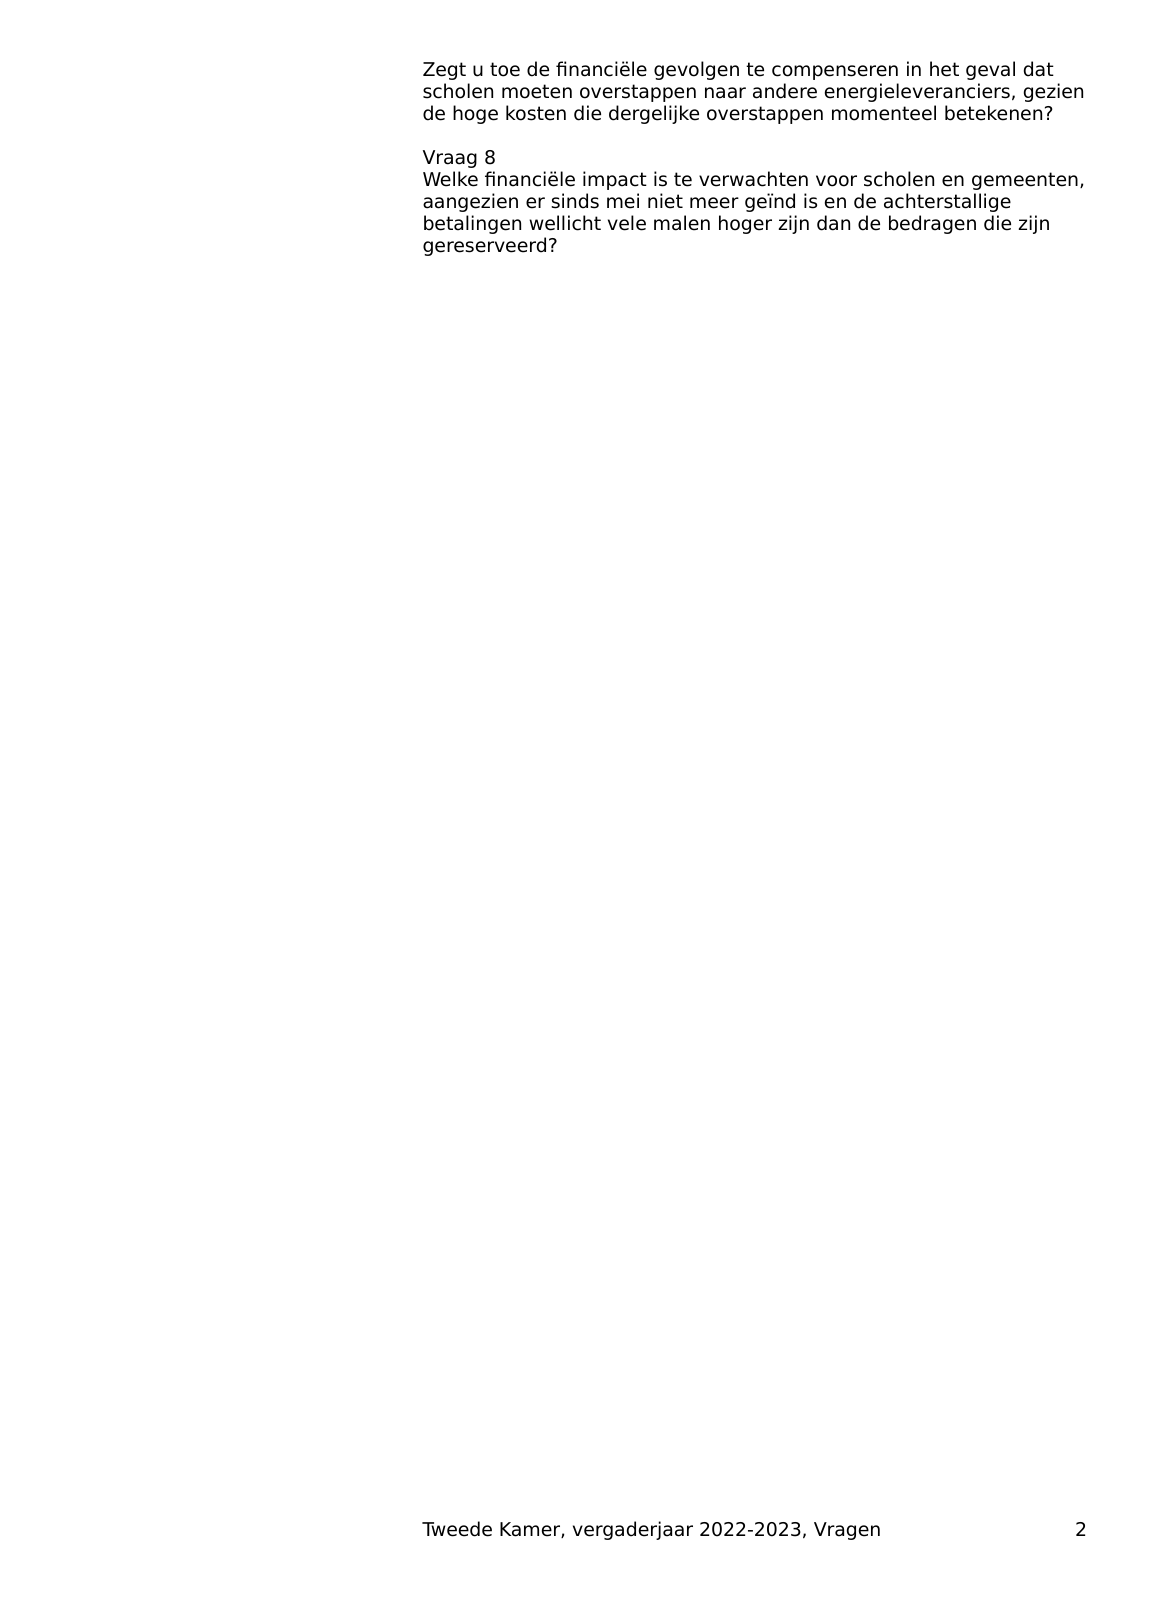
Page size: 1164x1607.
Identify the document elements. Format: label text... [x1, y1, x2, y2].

text Welke financiële impact is te verwachten voor scholen en gemeenten, aangezien er sinds mei niet meer geïnd is en de achterstallige betalingen wellicht vele malen hoger zijn dan de bedragen die zijn gereserveerd? [422, 169, 1087, 257]
text Zegt u toe de financiële gevolgen te compenseren in het geval dat scholen moeten overstappen naar andere energieleveranciers, gezien de hoge kosten die dergelijke overstappen momenteel betekenen? [422, 59, 1087, 125]
text Vraag 8 [422, 147, 1087, 169]
